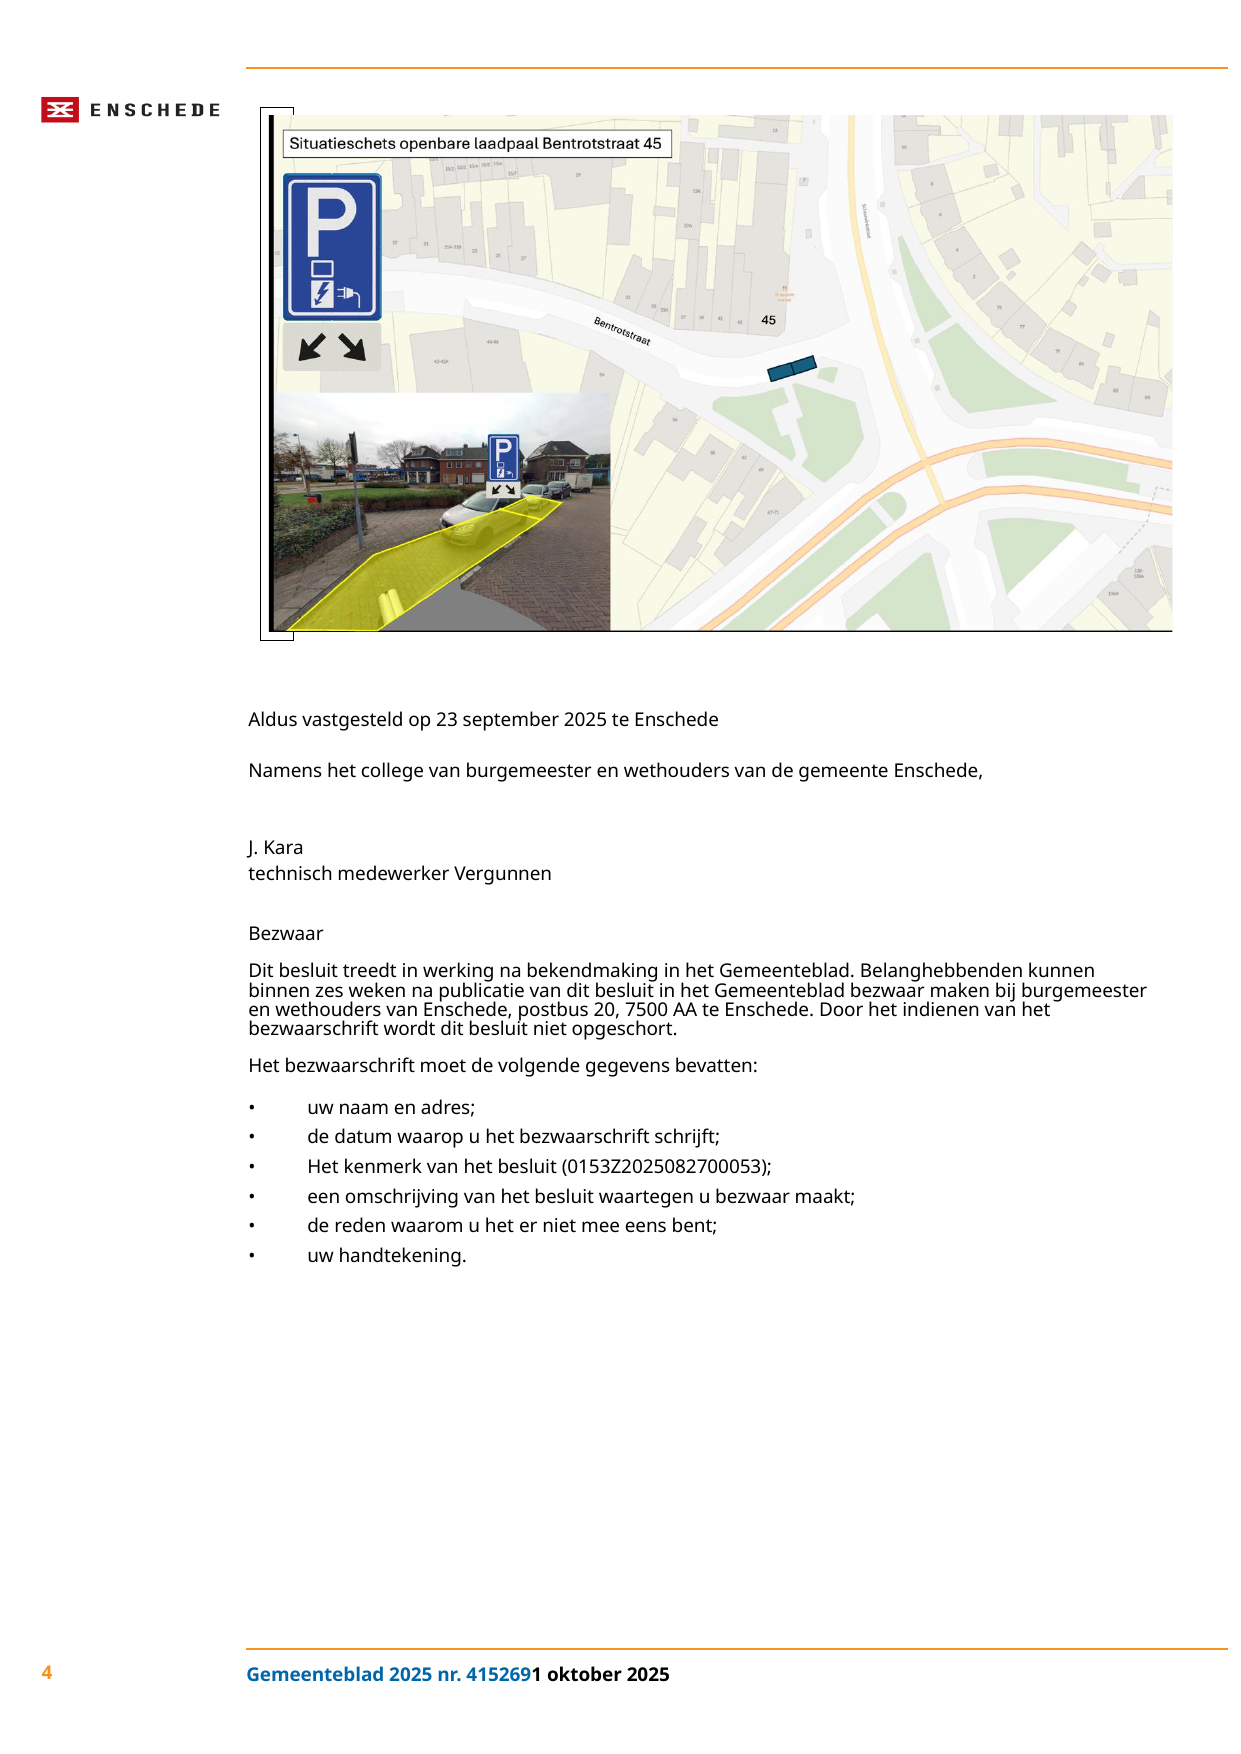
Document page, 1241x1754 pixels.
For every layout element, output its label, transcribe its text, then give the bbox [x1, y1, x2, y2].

text Namens het college van burgemeester en wethouders van de gemeente Enschede, [248, 757, 1152, 783]
text technisch medewerker Vergunnen [248, 860, 1152, 886]
picture [41, 47, 231, 172]
list Het kenmerk van het besluit (0153Z2025082700053); [248, 1153, 1152, 1179]
list uw handtekening. [248, 1242, 1152, 1268]
text J. Kara [248, 834, 1152, 860]
text Aldus vastgesteld op 23 september 2025 te Enschede [248, 706, 1152, 732]
text Dit besluit treedt in werking na bekendmaking in het Gemeenteblad. Belanghebbenden kunnen binnen zes weken na publicatie van dit besluit in het Gemeenteblad bezwaar maken bij burgemeester en wethouders van Enschede, postbus 20, 7500 AA te Enschede. Door het indienen van het bezwaarschrift wordt dit besluit niet opgeschort. [248, 962, 1152, 1039]
list de reden waarom u het er niet mee eens bent; [248, 1212, 1152, 1238]
list de datum waarop u het bezwaarschrift schrijft; [248, 1124, 1152, 1149]
text Het bezwaarschrift moet de volgende gegevens bevatten: [248, 1057, 1152, 1076]
list een omschrijving van het besluit waartegen u bezwaar maakt; [248, 1183, 1152, 1208]
picture [268, 115, 1173, 632]
text Bezwaar [248, 925, 1152, 944]
list uw naam en adres; [248, 1094, 1152, 1120]
